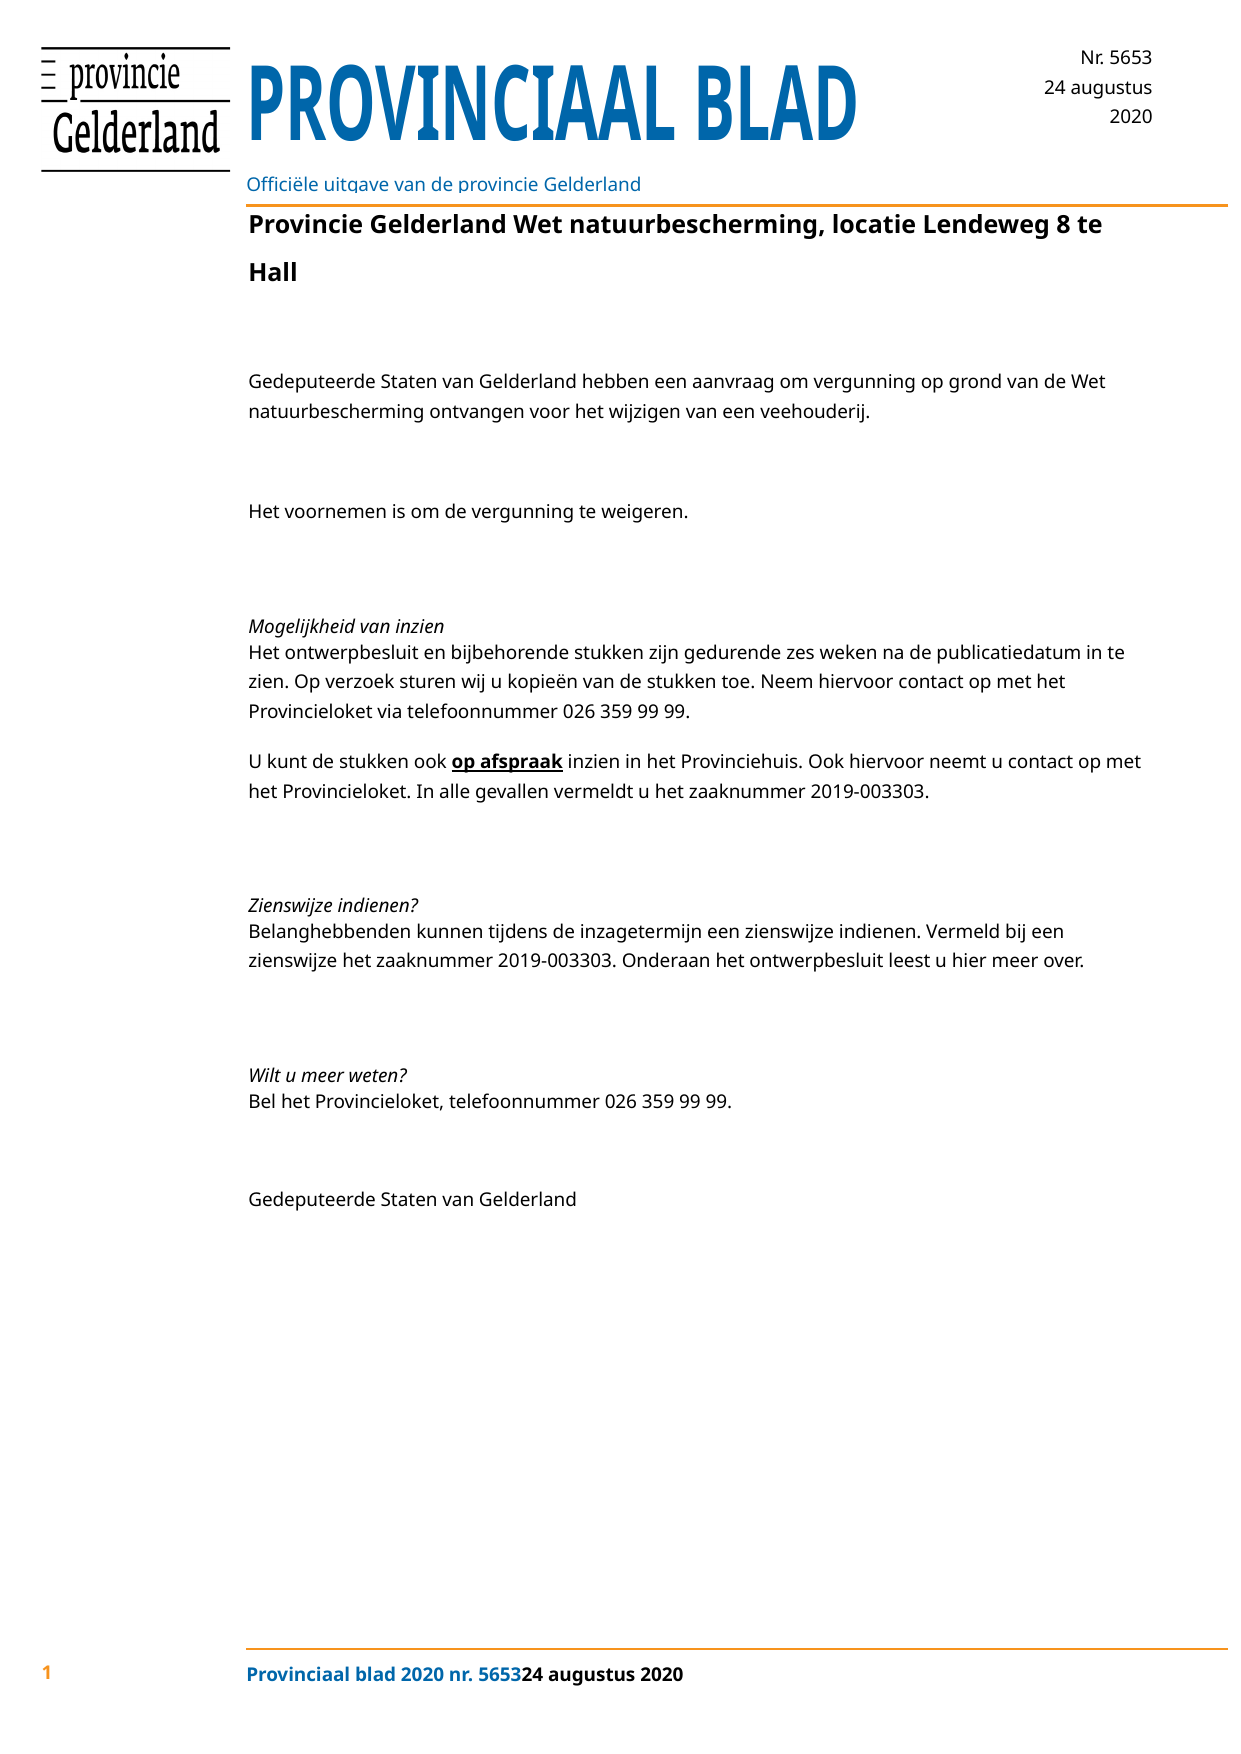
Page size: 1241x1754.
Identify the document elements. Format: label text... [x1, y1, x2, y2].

text Het ontwerpbesluit en bijbehorende stukken zijn gedurende zes weken na de publicatiedatum in te zien. Op verzoek sturen wij u kopieën van de stukken toe. Neem hiervoor contact op met het Provincieloket via telefoonnummer 026 359 99 99. [248, 639, 1152, 724]
text Mogelijkheid van inzien [248, 613, 1152, 639]
text Bel het Provincieloket, telefoonnummer 026 359 99 99. [248, 1088, 1152, 1113]
text Belanghebbenden kunnen tijdens de inzagetermijn een zienswijze indienen. Vermeld bij een zienswijze het zaaknummer 2019-003303. Onderaan het ontwerpbesluit leest u hier meer over. [248, 918, 1152, 973]
text U kunt de stukken ook op afspraak inzien in het Provinciehuis. Ook hiervoor neemt u contact op met het Provincieloket. In alle gevallen vermeldt u het zaaknummer 2019-003303. [248, 748, 1152, 804]
picture [41, 47, 231, 172]
text Provincie Gelderland Wet natuurbescherming, locatie Lendeweg 8 te Hall [248, 207, 1152, 288]
text Het voornemen is om de vergunning te weigeren. [248, 499, 1152, 524]
text Gedeputeerde Staten van Gelderland [248, 1186, 1152, 1212]
text Wilt u meer weten? [248, 1062, 1152, 1088]
text Zienswijze indienen? [248, 892, 1152, 918]
text Gedeputeerde Staten van Gelderland hebben een aanvraag om vergunning op grond van de Wet natuurbescherming ontvangen voor het wijzigen van een veehouderij. [248, 368, 1152, 424]
